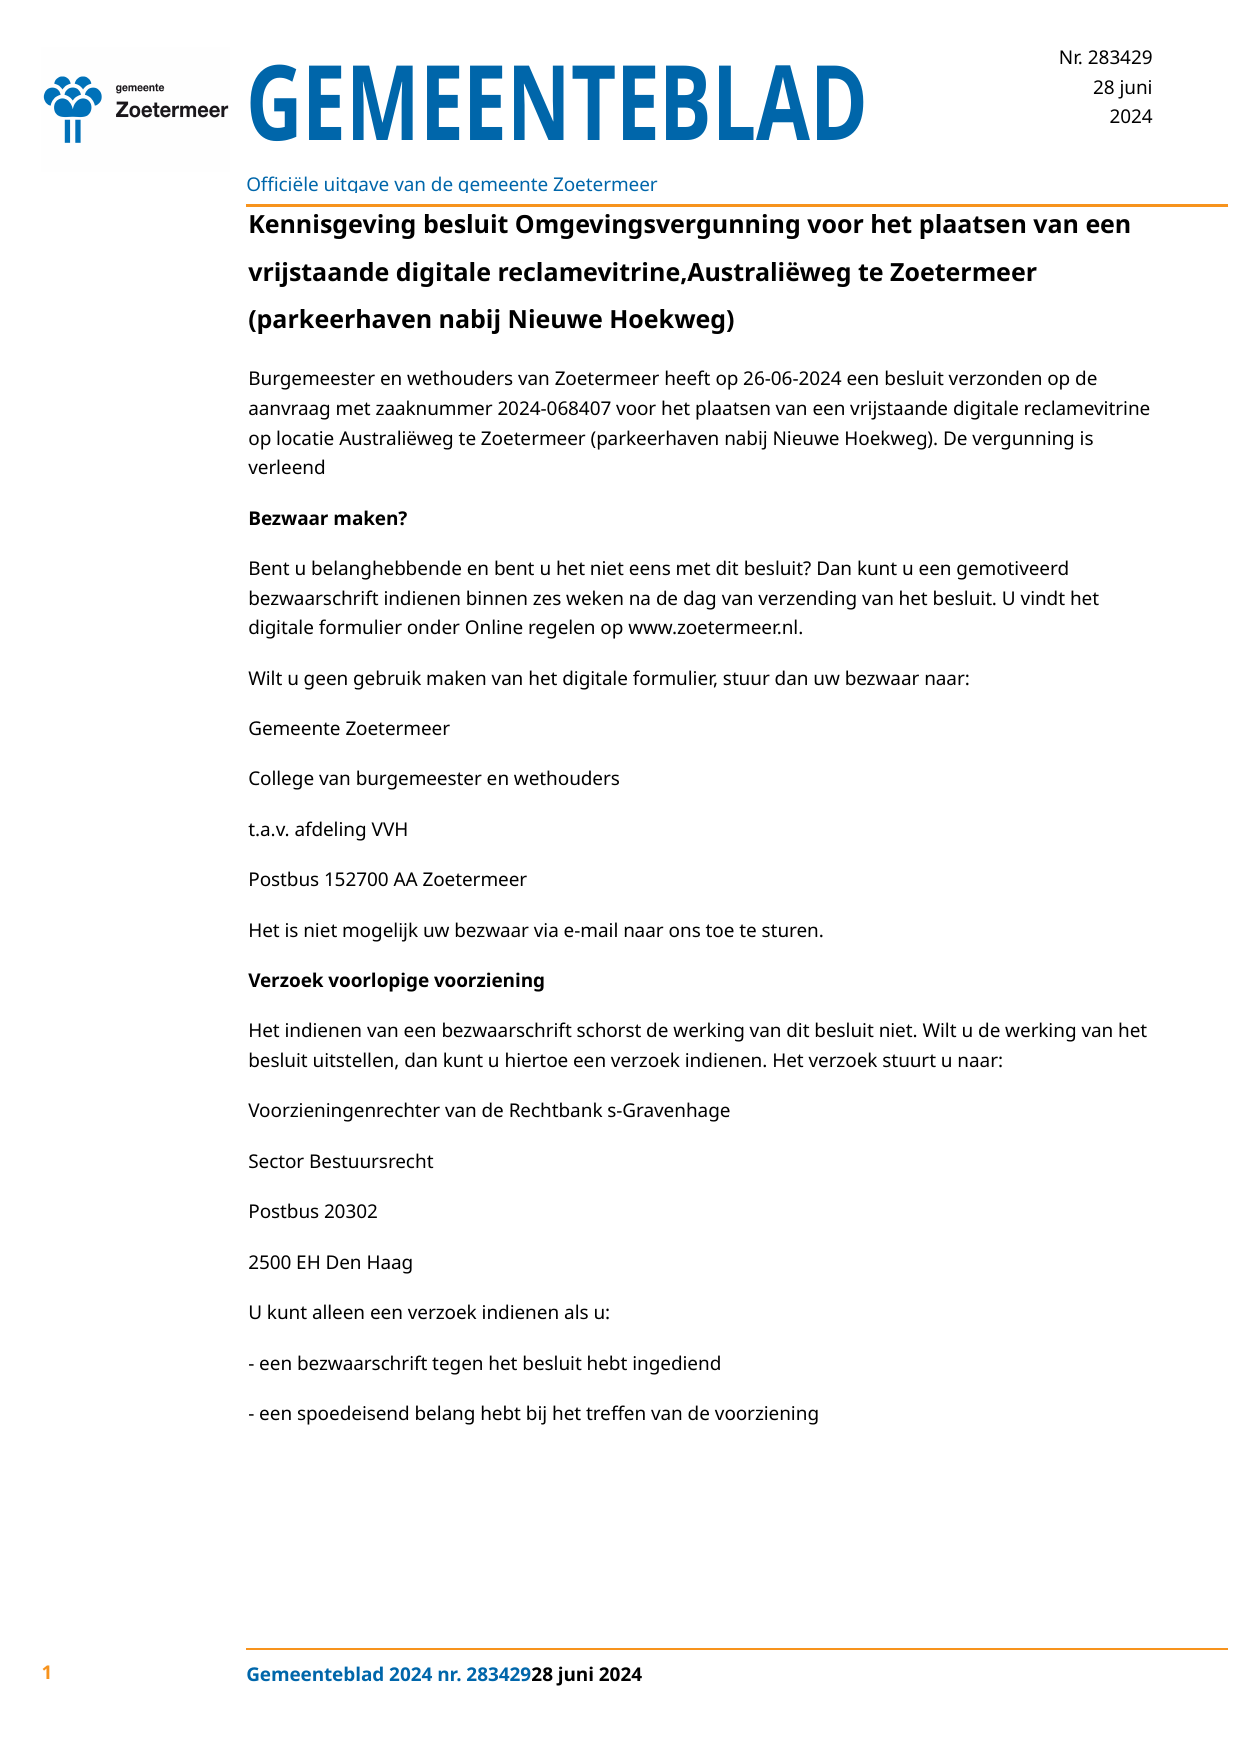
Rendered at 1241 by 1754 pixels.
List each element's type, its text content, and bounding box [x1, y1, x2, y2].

text College van burgemeester en wethouders [248, 766, 1152, 791]
text Sector Bestuursrecht [248, 1148, 1152, 1174]
text 2500 EH Den Haag [248, 1249, 1152, 1274]
text - een spoedeisend belang hebt bij het treffen van de voorziening [248, 1400, 1152, 1426]
text Postbus 152700 AA Zoetermeer [248, 866, 1152, 892]
text Postbus 20302 [248, 1198, 1152, 1224]
text U kunt alleen een verzoek indienen als u: [248, 1299, 1152, 1325]
text Voorzieningenrechter van de Rechtbank s-Gravenhage [248, 1098, 1152, 1123]
text Het is niet mogelijk uw bezwaar via e-mail naar ons toe te sturen. [248, 917, 1152, 942]
picture [41, 47, 231, 172]
text Gemeente Zoetermeer [248, 715, 1152, 741]
text Kennisgeving besluit Omgevingsvergunning voor het plaatsen van een vrijstaande digitale reclamevitrine,Australiëweg te Zoetermeer (parkeerhaven nabij Nieuwe Hoekweg) [248, 207, 1152, 336]
text - een bezwaarschrift tegen het besluit hebt ingediend [248, 1350, 1152, 1375]
text Bent u belanghebbende en bent u het niet eens met dit besluit? Dan kunt u een gemotiveerd bezwaarschrift indienen binnen zes weken na de dag van verzending van het besluit. U vindt het digitale formulier onder Online regelen op www.zoetermeer.nl. [248, 555, 1152, 640]
text Burgemeester en wethouders van Zoetermeer heeft op 26-06-2024 een besluit verzonden op de aanvraag met zaaknummer 2024-068407 voor het plaatsen van een vrijstaande digitale reclamevitrine op locatie Australiëweg te Zoetermeer (parkeerhaven nabij Nieuwe Hoekweg). De vergunning is verleend [248, 366, 1152, 480]
text Bezwaar maken? [248, 505, 1152, 530]
text Wilt u geen gebruik maken van het digitale formulier, stuur dan uw bezwaar naar: [248, 665, 1152, 690]
text Verzoek voorlopige voorziening [248, 967, 1152, 993]
text t.a.v. afdeling VVH [248, 816, 1152, 842]
text Het indienen van een bezwaarschrift schorst de werking van dit besluit niet. Wilt u de werking van het besluit uitstellen, dan kunt u hiertoe een verzoek indienen. Het verzoek stuurt u naar: [248, 1018, 1152, 1073]
